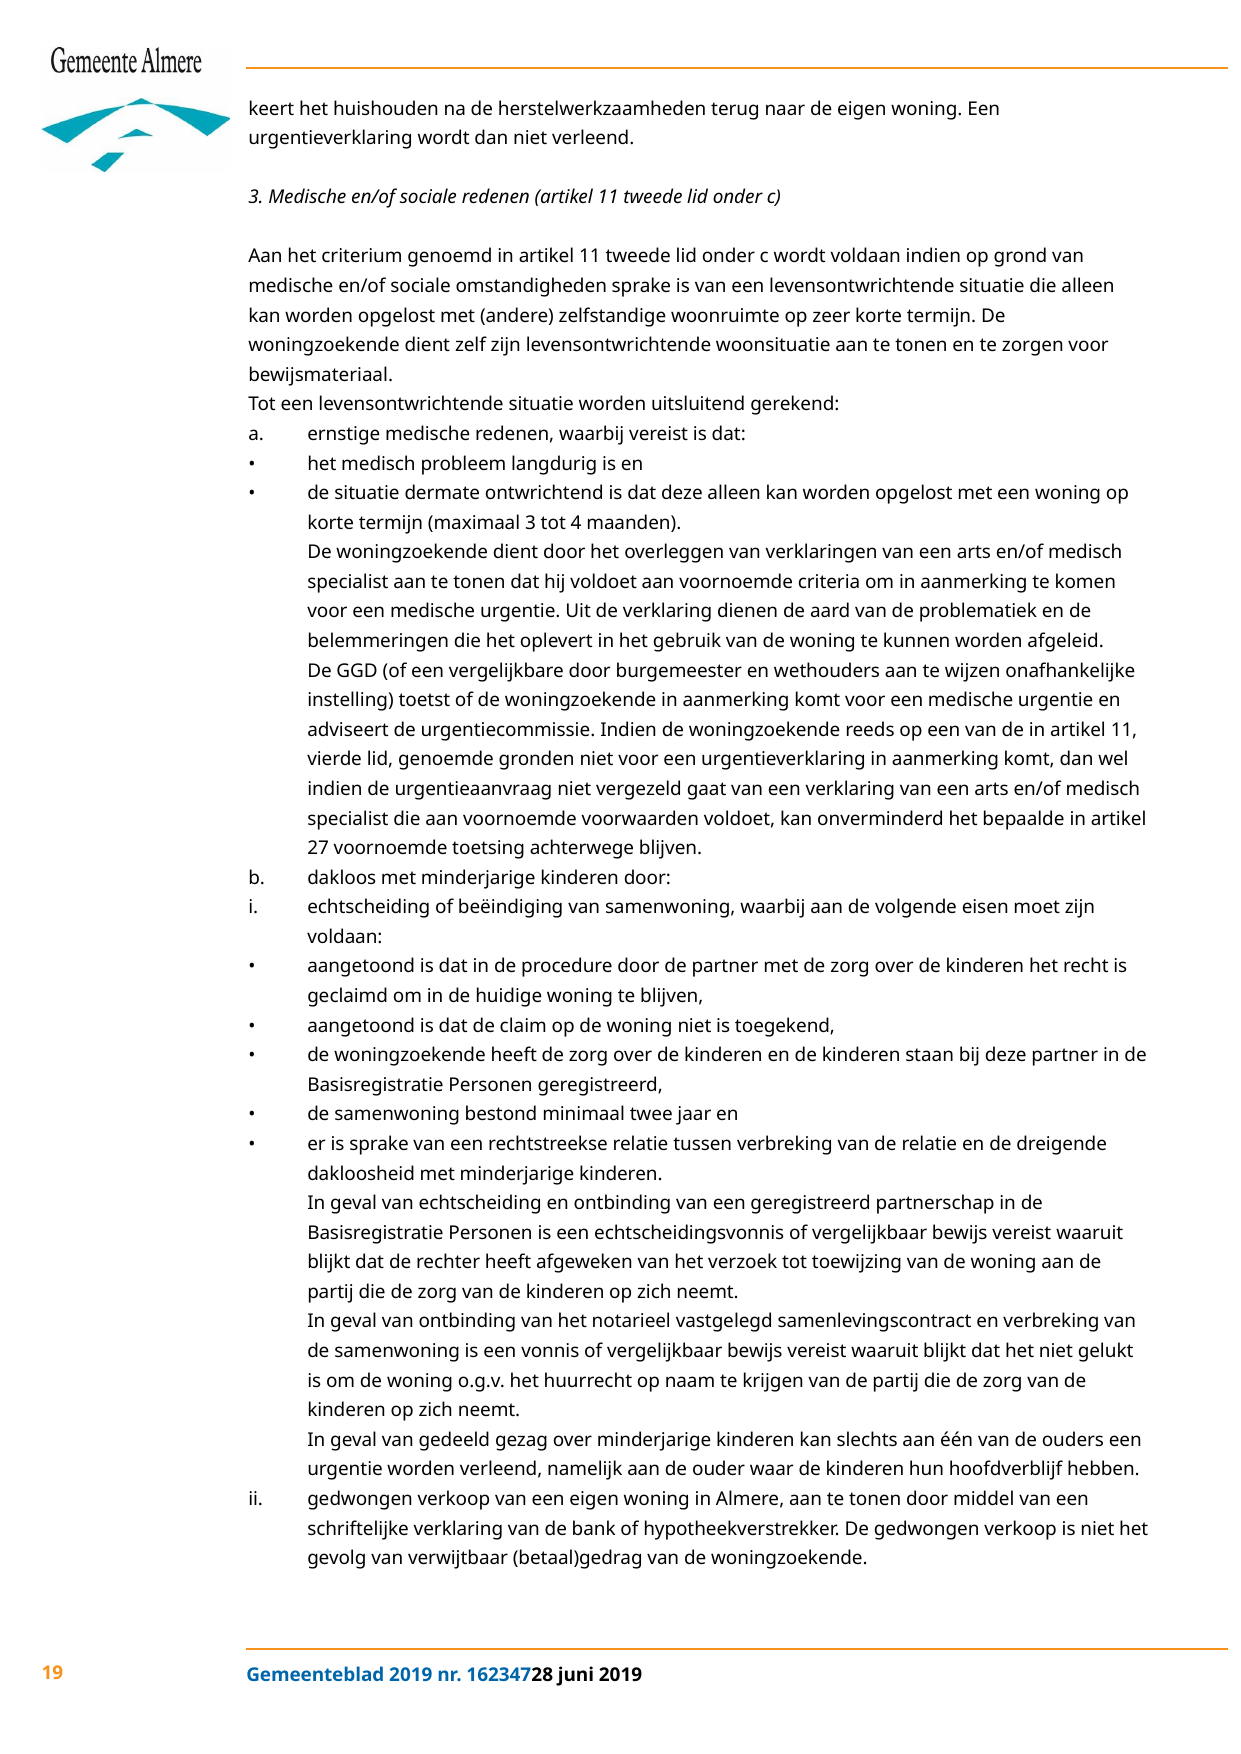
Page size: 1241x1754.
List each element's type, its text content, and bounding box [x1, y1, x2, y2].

text Aan het criterium genoemd in artikel 11 tweede lid onder c wordt voldaan indien op grond van medische en/of sociale omstandigheden sprake is van een levensontwrichtende situatie die alleen kan worden opgelost met (andere) zelfstandige woonruimte op zeer korte termijn. De woningzoekende dient zelf zijn levensontwrichtende woonsituatie aan te tonen en te zorgen voor bewijsmateriaal. [248, 243, 1152, 387]
list dakloos met minderjarige kinderen door: [248, 864, 1152, 890]
text 3. Medische en/of sociale redenen (artikel 11 tweede lid onder c) [248, 183, 1152, 209]
list gedwongen verkoop van een eigen woning in Almere, aan te tonen door middel van een schriftelijke verklaring van de bank of hypotheekverstrekker. De gedwongen verkoop is niet het gevolg van verwijtbaar (betaal)gedrag van de woningzoekende. [248, 1485, 1152, 1570]
list In geval van gedeeld gezag over minderjarige kinderen kan slechts aan één van de ouders een urgentie worden verleend, namelijk aan de ouder waar de kinderen hun hoofdverblijf hebben. [248, 1426, 1152, 1481]
text keert het huishouden na de herstelwerkzaamheden terug naar de eigen woning. Een urgentieverklaring wordt dan niet verleend. [248, 95, 1152, 150]
list In geval van ontbinding van het notarieel vastgelegd samenlevingscontract en verbreking van de samenwoning is een vonnis of vergelijkbaar bewijs vereist waaruit blijkt dat het niet gelukt is om de woning o.g.v. het huurrecht op naam te krijgen van de partij die de zorg van de kinderen op zich neemt. [248, 1308, 1152, 1422]
list het medisch probleem langdurig is en [248, 450, 1152, 476]
list De woningzoekende dient door het overleggen van verklaringen van een arts en/of medisch specialist aan te tonen dat hij voldoet aan voornoemde criteria om in aanmerking te komen voor een medische urgentie. Uit de verklaring dienen de aard van de problematiek en de belemmeringen die het oplevert in het gebruik van de woning te kunnen worden afgeleid. [248, 538, 1152, 653]
list de samenwoning bestond minimaal twee jaar en [248, 1101, 1152, 1126]
list In geval van echtscheiding en ontbinding van een geregistreerd partnerschap in de Basisregistratie Personen is een echtscheidingsvonnis of vergelijkbaar bewijs vereist waaruit blijkt dat de rechter heeft afgeweken van het verzoek tot toewijzing van de woning aan de partij die de zorg van de kinderen op zich neemt. [248, 1189, 1152, 1304]
list er is sprake van een rechtstreekse relatie tussen verbreking van de relatie en de dreigende dakloosheid met minderjarige kinderen. [248, 1130, 1152, 1186]
list de situatie dermate ontwrichtend is dat deze alleen kan worden opgelost met een woning op korte termijn (maximaal 3 tot 4 maanden). [248, 479, 1152, 535]
list ernstige medische redenen, waarbij vereist is dat: [248, 420, 1152, 446]
list De GGD (of een vergelijkbare door burgemeester en wethouders aan te wijzen onafhankelijke instelling) toetst of de woningzoekende in aanmerking komt voor een medische urgentie en adviseert de urgentiecommissie. Indien de woningzoekende reeds op een van de in artikel 11, vierde lid, genoemde gronden niet voor een urgentieverklaring in aanmerking komt, dan wel indien de urgentieaanvraag niet vergezeld gaat van een verklaring van een arts en/of medisch specialist die aan voornoemde voorwaarden voldoet, kan onverminderd het bepaalde in artikel 27 voornoemde toetsing achterwege blijven. [248, 657, 1152, 860]
list echtscheiding of beëindiging van samenwoning, waarbij aan de volgende eisen moet zijn voldaan: [248, 893, 1152, 949]
list aangetoond is dat in de procedure door de partner met de zorg over de kinderen het recht is geclaimd om in de huidige woning te blijven, [248, 953, 1152, 1008]
picture [41, 47, 231, 172]
text Tot een levensontwrichtende situatie worden uitsluitend gerekend: [248, 391, 1152, 416]
list aangetoond is dat de claim op de woning niet is toegekend, [248, 1012, 1152, 1038]
list de woningzoekende heeft de zorg over de kinderen en de kinderen staan bij deze partner in de Basisregistratie Personen geregistreerd, [248, 1041, 1152, 1097]
